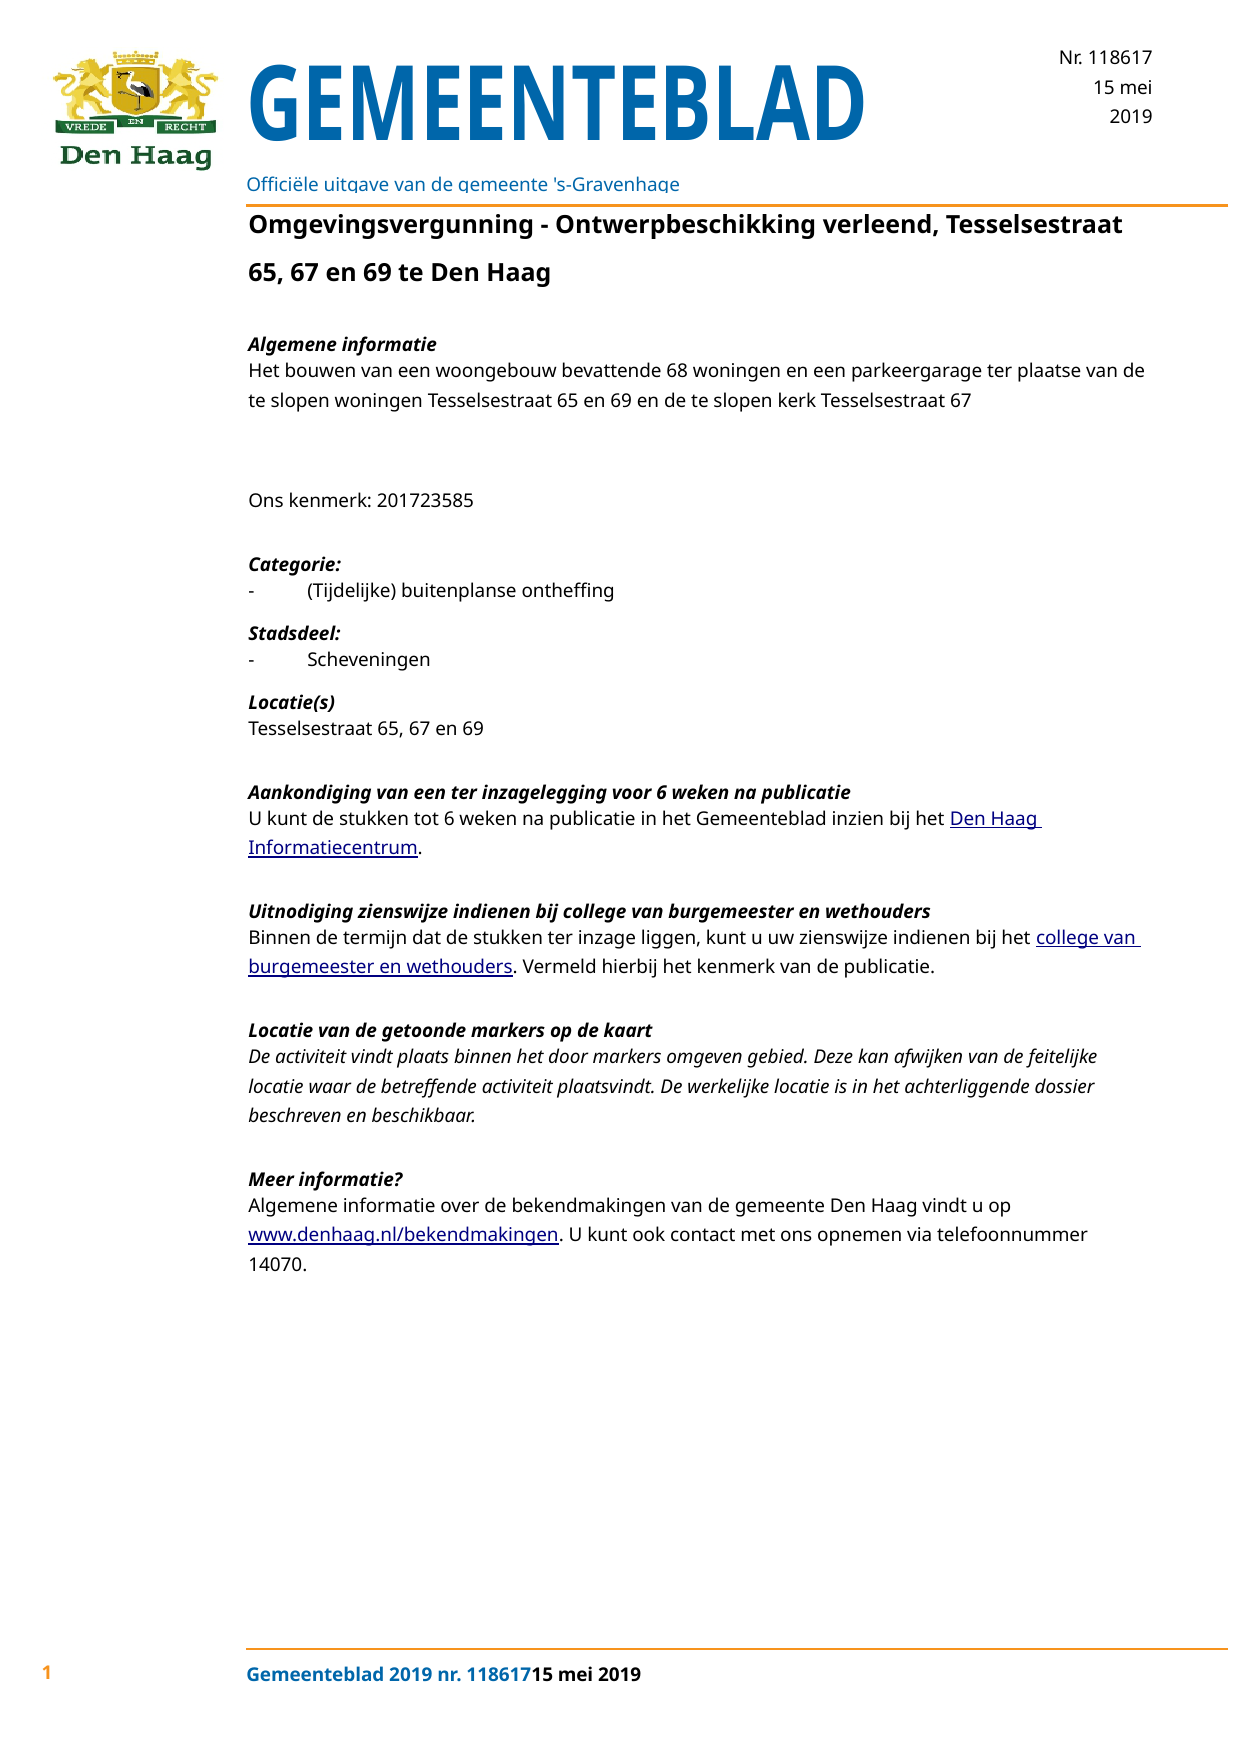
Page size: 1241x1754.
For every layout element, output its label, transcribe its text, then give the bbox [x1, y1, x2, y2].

text Aankondiging van een ter inzagelegging voor 6 weken na publicatie [248, 779, 1152, 805]
picture [41, 47, 231, 172]
text Ons kenmerk: 201723585 [248, 488, 1152, 513]
text Locatie van de getoonde markers op de kaart [248, 1017, 1152, 1043]
text Locatie(s) [248, 689, 1152, 715]
text Binnen de termijn dat de stukken ter inzage liggen, kunt u uw zienswijze indienen bij het college van burgemeester en wethouders. Vermeld hierbij het kenmerk van de publicatie. [248, 924, 1152, 979]
text Algemene informatie [248, 331, 1152, 357]
text Meer informatie? [248, 1166, 1152, 1192]
list Scheveningen [248, 646, 1152, 672]
text Omgevingsvergunning - Ontwerpbeschikking verleend, Tesselsestraat 65, 67 en 69 te Den Haag [248, 207, 1152, 288]
text Stadsdeel: [248, 620, 1152, 646]
text Het bouwen van een woongebouw bevattende 68 woningen en een parkeergarage ter plaatse van de te slopen woningen Tesselsestraat 65 en 69 en de te slopen kerk Tesselsestraat 67 [248, 357, 1152, 412]
text Tesselsestraat 65, 67 en 69 [248, 715, 1152, 741]
text U kunt de stukken tot 6 weken na publicatie in het Gemeenteblad inzien bij het Den Haag Informatiecentrum. [248, 805, 1152, 860]
text Categorie: [248, 552, 1152, 577]
text Uitnodiging zienswijze indienen bij college van burgemeester en wethouders [248, 898, 1152, 924]
text Algemene informatie over de bekendmakingen van de gemeente Den Haag vindt u op www.denhaag.nl/bekendmakingen. U kunt ook contact met ons opnemen via telefoonnummer 14070. [248, 1192, 1152, 1277]
list (Tijdelijke) buitenplanse ontheffing [248, 577, 1152, 603]
text De activiteit vindt plaats binnen het door markers omgeven gebied. Deze kan afwijken van de feitelijke locatie waar de betreffende activiteit plaatsvindt. De werkelijke locatie is in het achterliggende dossier beschreven en beschikbaar. [248, 1043, 1152, 1128]
